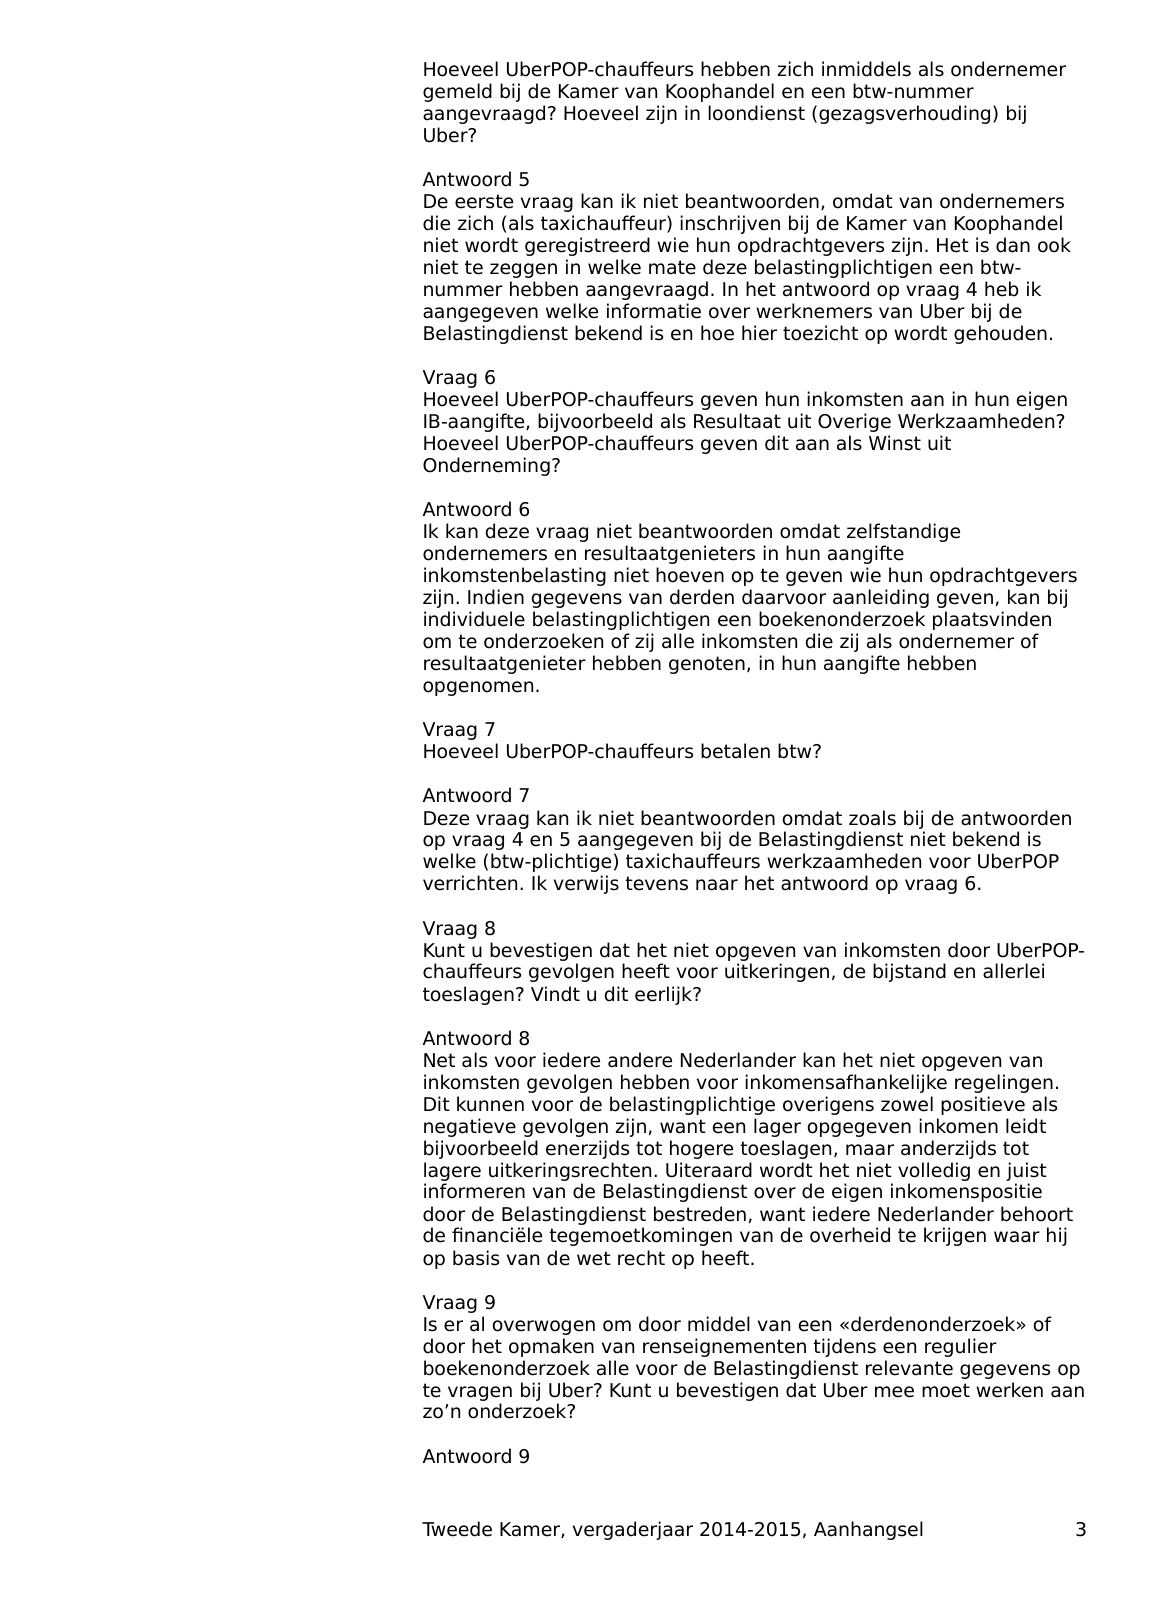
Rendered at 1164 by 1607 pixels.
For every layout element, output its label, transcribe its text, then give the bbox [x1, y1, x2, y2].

text Kunt u bevestigen dat het niet opgeven van inkomsten door UberPOP-chauffeurs gevolgen heeft voor uitkeringen, de bijstand en allerlei toeslagen? Vindt u dit eerlijk? [422, 939, 1087, 1005]
text Deze vraag kan ik niet beantwoorden omdat zoals bij de antwoorden op vraag 4 en 5 aangegeven bij de Belastingdienst niet bekend is welke (btw-plichtige) taxichauffeurs werkzaamheden voor UberPOP verrichten. Ik verwijs tevens naar het antwoord op vraag 6. [422, 807, 1087, 895]
text Ik kan deze vraag niet beantwoorden omdat zelfstandige ondernemers en resultaatgenieters in hun aangifte inkomstenbelasting niet hoeven op te geven wie hun opdrachtgevers zijn. Indien gegevens van derden daarvoor aanleiding geven, kan bij individuele belastingplichtigen een boekenonderzoek plaatsvinden om te onderzoeken of zij alle inkomsten die zij als ondernemer of resultaatgenieter hebben genoten, in hun aangifte hebben opgenomen. [422, 521, 1087, 697]
text Hoeveel UberPOP-chauffeurs betalen btw? [422, 741, 1087, 763]
text Vraag 6 [422, 367, 1087, 389]
text Vraag 8 [422, 917, 1087, 939]
text Is er al overwogen om door middel van een «derdenonderzoek» of door het opmaken van renseignementen tijdens een regulier boekenonderzoek alle voor de Belastingdienst relevante gegevens op te vragen bij Uber? Kunt u bevestigen dat Uber mee moet werken aan zo’n onderzoek? [422, 1313, 1087, 1423]
text Net als voor iedere andere Nederlander kan het niet opgeven van inkomsten gevolgen hebben voor inkomensafhankelijke regelingen. Dit kunnen voor de belastingplichtige overigens zowel positieve als negatieve gevolgen zijn, want een lager opgegeven inkomen leidt bijvoorbeeld enerzijds tot hogere toeslagen, maar anderzijds tot lagere uitkeringsrechten. Uiteraard wordt het niet volledig en juist informeren van de Belastingdienst over de eigen inkomenspositie door de Belastingdienst bestreden, want iedere Nederlander behoort de financiële tegemoetkomingen van de overheid te krijgen waar hij op basis van de wet recht op heeft. [422, 1049, 1087, 1269]
text Antwoord 7 [422, 785, 1087, 807]
text Antwoord 5 [422, 169, 1087, 191]
text Hoeveel UberPOP-chauffeurs hebben zich inmiddels als ondernemer gemeld bij de Kamer van Koophandel en een btw-nummer aangevraagd? Hoeveel zijn in loondienst (gezagsverhouding) bij Uber? [422, 59, 1087, 147]
text Antwoord 6 [422, 499, 1087, 521]
text Vraag 9 [422, 1292, 1087, 1313]
text Vraag 7 [422, 719, 1087, 741]
text De eerste vraag kan ik niet beantwoorden, omdat van ondernemers die zich (als taxichauffeur) inschrijven bij de Kamer van Koophandel niet wordt geregistreerd wie hun opdrachtgevers zijn. Het is dan ook niet te zeggen in welke mate deze belastingplichtigen een btw-nummer hebben aangevraagd. In het antwoord op vraag 4 heb ik aangegeven welke informatie over werknemers van Uber bij de Belastingdienst bekend is en hoe hier toezicht op wordt gehouden. [422, 191, 1087, 345]
text Antwoord 8 [422, 1028, 1087, 1049]
text Antwoord 9 [422, 1446, 1087, 1468]
text Hoeveel UberPOP-chauffeurs geven hun inkomsten aan in hun eigen IB-aangifte, bijvoorbeeld als Resultaat uit Overige Werkzaamheden? Hoeveel UberPOP-chauffeurs geven dit aan als Winst uit Onderneming? [422, 389, 1087, 477]
